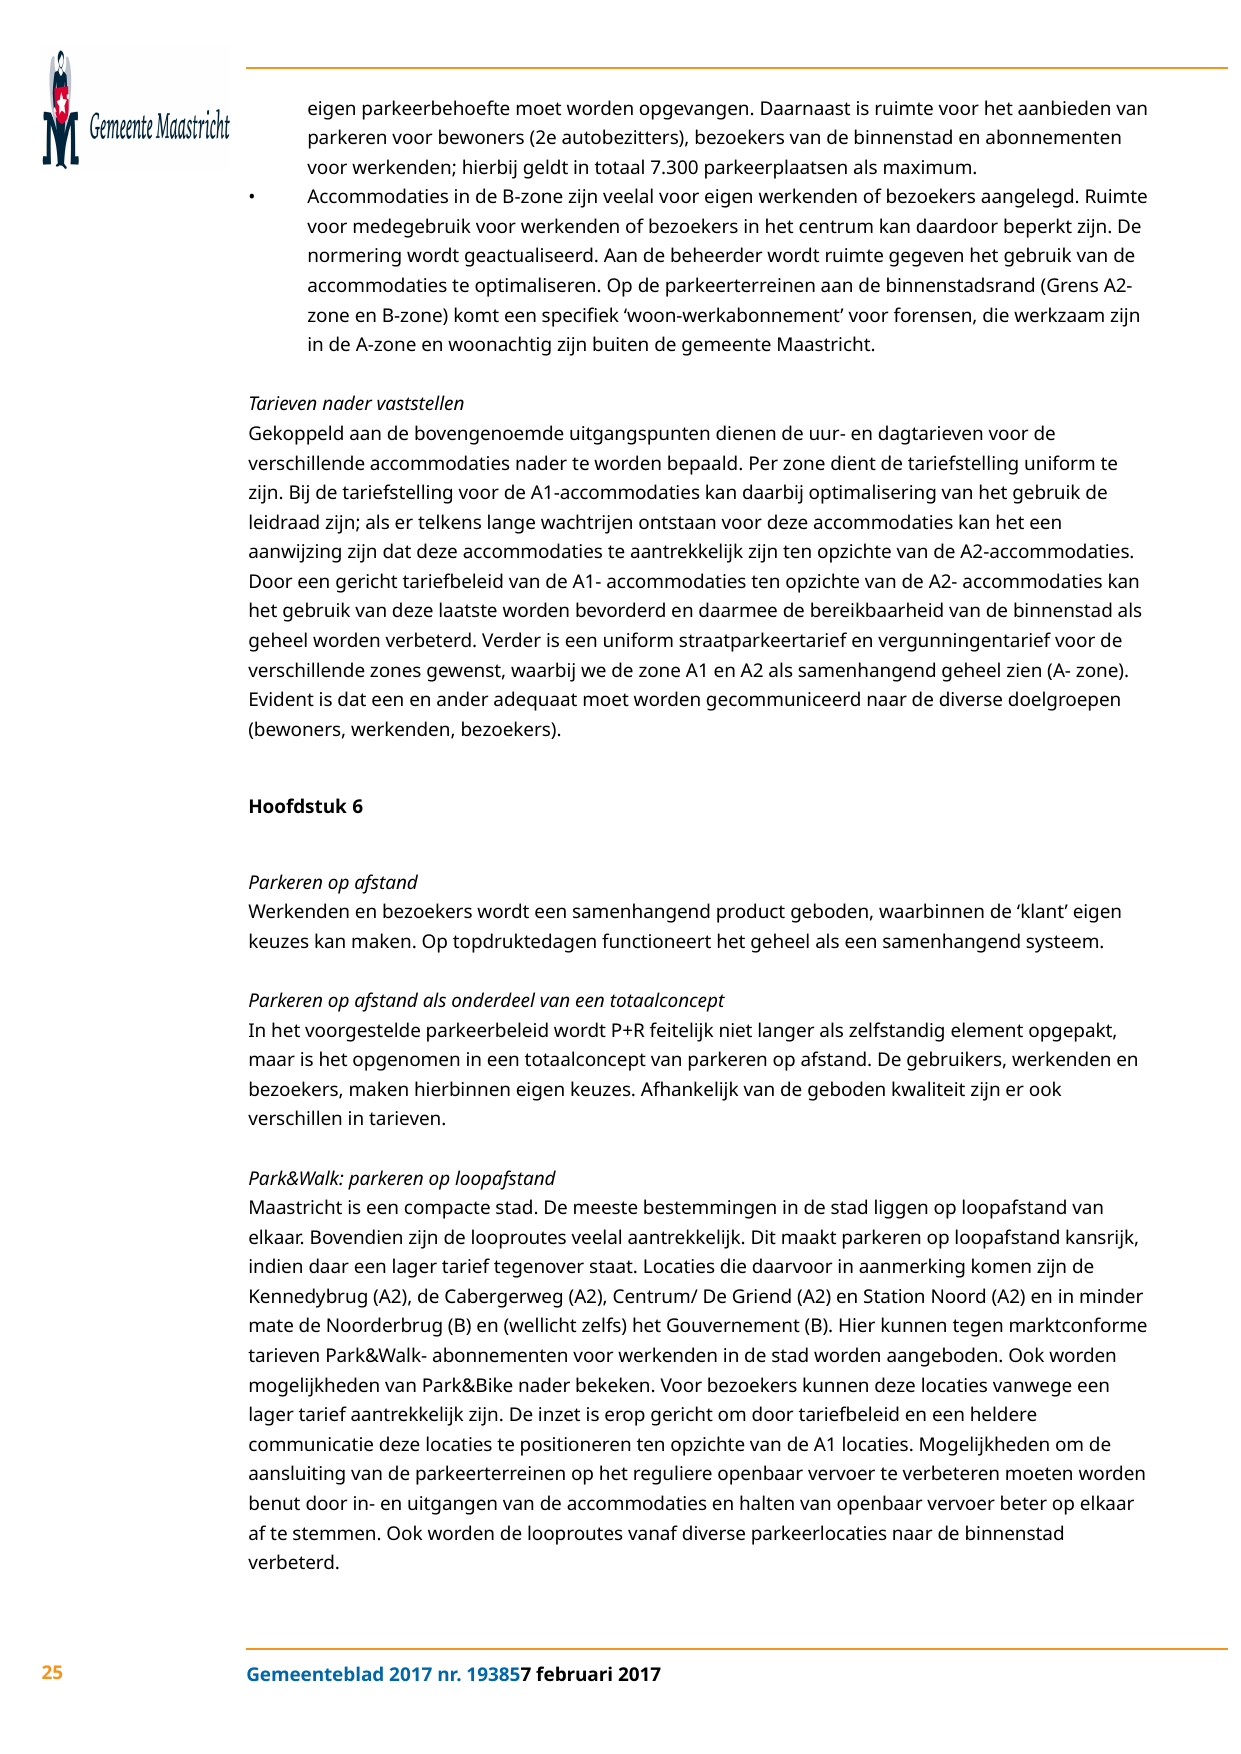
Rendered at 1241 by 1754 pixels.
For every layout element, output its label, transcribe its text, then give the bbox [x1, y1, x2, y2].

text Parkeren op afstand als onderdeel van een totaalconcept [248, 987, 1152, 1013]
text Park&Walk: parkeren op loopafstand [248, 1165, 1152, 1191]
text Parkeren op afstand [248, 869, 1152, 895]
text Werkenden en bezoekers wordt een samenhangend product geboden, waarbinnen de ‘klant’ eigen keuzes kan maken. Op topdruktedagen functioneert het geheel als een samenhangend systeem. [248, 898, 1152, 954]
picture [41, 47, 231, 172]
list eigen parkeerbehoefte moet worden opgevangen. Daarnaast is ruimte voor het aanbieden van parkeren voor bewoners (2e autobezitters), bezoekers van de binnenstad en abonnementen voor werkenden; hierbij geldt in totaal 7.300 parkeerplaatsen als maximum. [248, 95, 1152, 180]
text Hoofdstuk 6 [248, 791, 1152, 820]
text In het voorgestelde parkeerbeleid wordt P+R feitelijk niet langer als zelfstandig element opgepakt, maar is het opgenomen in een totaalconcept van parkeren op afstand. De gebruikers, werkenden en bezoekers, maken hierbinnen eigen keuzes. Afhankelijk van de geboden kwaliteit zijn er ook verschillen in tarieven. [248, 1017, 1152, 1131]
text Gekoppeld aan de bovengenoemde uitgangspunten dienen de uur- en dagtarieven voor de verschillende accommodaties nader te worden bepaald. Per zone dient de tariefstelling uniform te zijn. Bij de tariefstelling voor de A1-accommodaties kan daarbij optimalisering van het gebruik de leidraad zijn; als er telkens lange wachtrijen ontstaan voor deze accommodaties kan het een aanwijzing zijn dat deze accommodaties te aantrekkelijk zijn ten opzichte van de A2-accommodaties. Door een gericht tariefbeleid van de A1- accommodaties ten opzichte van de A2- accommodaties kan het gebruik van deze laatste worden bevorderd en daarmee de bereikbaarheid van de binnenstad als geheel worden verbeterd. Verder is een uniform straatparkeertarief en vergunningentarief voor de verschillende zones gewenst, waarbij we de zone A1 en A2 als samenhangend geheel zien (A- zone). Evident is dat een en ander adequaat moet worden gecommuniceerd naar de diverse doelgroepen (bewoners, werkenden, bezoekers). [248, 420, 1152, 742]
text Maastricht is een compacte stad. De meeste bestemmingen in de stad liggen op loopafstand van elkaar. Bovendien zijn de looproutes veelal aantrekkelijk. Dit maakt parkeren op loopafstand kansrijk, indien daar een lager tarief tegenover staat. Locaties die daarvoor in aanmerking komen zijn de Kennedybrug (A2), de Cabergerweg (A2), Centrum/ De Griend (A2) en Station Noord (A2) en in minder mate de Noorderbrug (B) en (wellicht zelfs) het Gouvernement (B). Hier kunnen tegen marktconforme tarieven Park&Walk- abonnementen voor werkenden in de stad worden aangeboden. Ook worden mogelijkheden van Park&Bike nader bekeken. Voor bezoekers kunnen deze locaties vanwege een lager tarief aantrekkelijk zijn. De inzet is erop gericht om door tariefbeleid en een heldere communicatie deze locaties te positioneren ten opzichte van de A1 locaties. Mogelijkheden om de aansluiting van de parkeerterreinen op het reguliere openbaar vervoer te verbeteren moeten worden benut door in- en uitgangen van de accommodaties en halten van openbaar vervoer beter op elkaar af te stemmen. Ook worden de looproutes vanaf diverse parkeerlocaties naar de binnenstad verbeterd. [248, 1194, 1152, 1575]
text Tarieven nader vaststellen [248, 391, 1152, 416]
list Accommodaties in de B-zone zijn veelal voor eigen werkenden of bezoekers aangelegd. Ruimte voor medegebruik voor werkenden of bezoekers in het centrum kan daardoor beperkt zijn. De normering wordt geactualiseerd. Aan de beheerder wordt ruimte gegeven het gebruik van de accommodaties te optimaliseren. Op de parkeerterreinen aan de binnenstadsrand (Grens A2-zone en B-zone) komt een specifiek ‘woon-werkabonnement’ voor forensen, die werkzaam zijn in de A-zone en woonachtig zijn buiten de gemeente Maastricht. [248, 183, 1152, 357]
